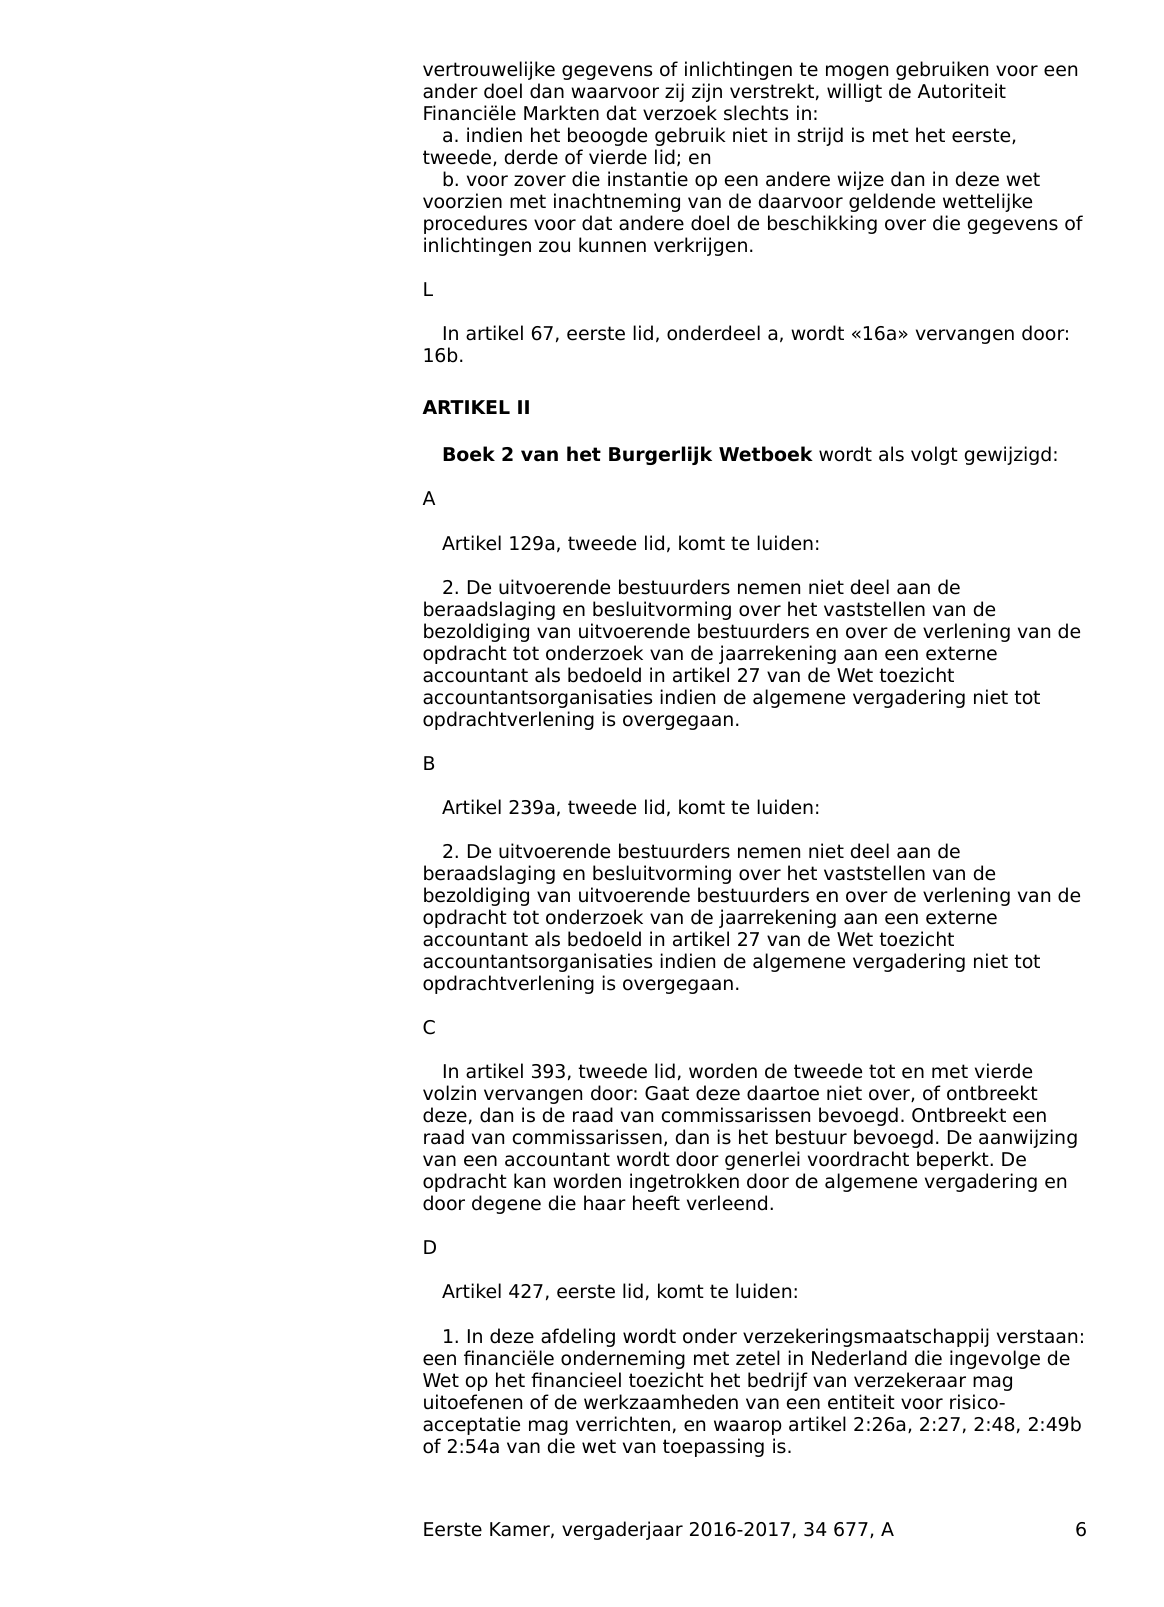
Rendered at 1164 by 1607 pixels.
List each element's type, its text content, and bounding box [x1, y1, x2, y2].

text Artikel 129a, tweede lid, komt te luiden: [422, 532, 1087, 554]
subtitle ARTIKEL II [422, 397, 1087, 419]
text B [422, 753, 1087, 775]
text C [422, 1017, 1087, 1039]
text vertrouwelijke gegevens of inlichtingen te mogen gebruiken voor een ander doel dan waarvoor zij zijn verstrekt, willigt de Autoriteit Financiële Markten dat verzoek slechts in: [422, 59, 1087, 125]
text 1. In deze afdeling wordt onder verzekeringsmaatschappij verstaan: een financiële onderneming met zetel in Nederland die ingevolge de Wet op het financieel toezicht het bedrijf van verzekeraar mag uitoefenen of de werkzaamheden van een entiteit voor risico-acceptatie mag verrichten, en waarop artikel 2:26a, 2:27, 2:48, 2:49b of 2:54a van die wet van toepassing is. [422, 1326, 1087, 1457]
text Artikel 427, eerste lid, komt te luiden: [422, 1281, 1087, 1303]
text Artikel 239a, tweede lid, komt te luiden: [422, 797, 1087, 819]
text 2. De uitvoerende bestuurders nemen niet deel aan de beraadslaging en besluitvorming over het vaststellen van de bezoldiging van uitvoerende bestuurders en over de verlening van de opdracht tot onderzoek van de jaarrekening aan een externe accountant als bedoeld in artikel 27 van de Wet toezicht accountantsorganisaties indien de algemene vergadering niet tot opdrachtverlening is overgegaan. [422, 577, 1087, 731]
text D [422, 1237, 1087, 1259]
text b. voor zover die instantie op een andere wijze dan in deze wet voorzien met inachtneming van de daarvoor geldende wettelijke procedures voor dat andere doel de beschikking over die gegevens of inlichtingen zou kunnen verkrijgen. [422, 169, 1087, 257]
text A [422, 488, 1087, 510]
text In artikel 67, eerste lid, onderdeel a, wordt «16a» vervangen door: 16b. [422, 323, 1087, 367]
text Boek 2 van het Burgerlijk Wetboek wordt als volgt gewijzigd: [422, 444, 1087, 466]
text 2. De uitvoerende bestuurders nemen niet deel aan de beraadslaging en besluitvorming over het vaststellen van de bezoldiging van uitvoerende bestuurders en over de verlening van de opdracht tot onderzoek van de jaarrekening aan een externe accountant als bedoeld in artikel 27 van de Wet toezicht accountantsorganisaties indien de algemene vergadering niet tot opdrachtverlening is overgegaan. [422, 841, 1087, 995]
text In artikel 393, tweede lid, worden de tweede tot en met vierde volzin vervangen door: Gaat deze daartoe niet over, of ontbreekt deze, dan is de raad van commissarissen bevoegd. Ontbreekt een raad van commissarissen, dan is het bestuur bevoegd. De aanwijzing van een accountant wordt door generlei voordracht beperkt. De opdracht kan worden ingetrokken door de algemene vergadering en door degene die haar heeft verleend. [422, 1061, 1087, 1215]
text a. indien het beoogde gebruik niet in strijd is met het eerste, tweede, derde of vierde lid; en [422, 125, 1087, 169]
text L [422, 279, 1087, 301]
